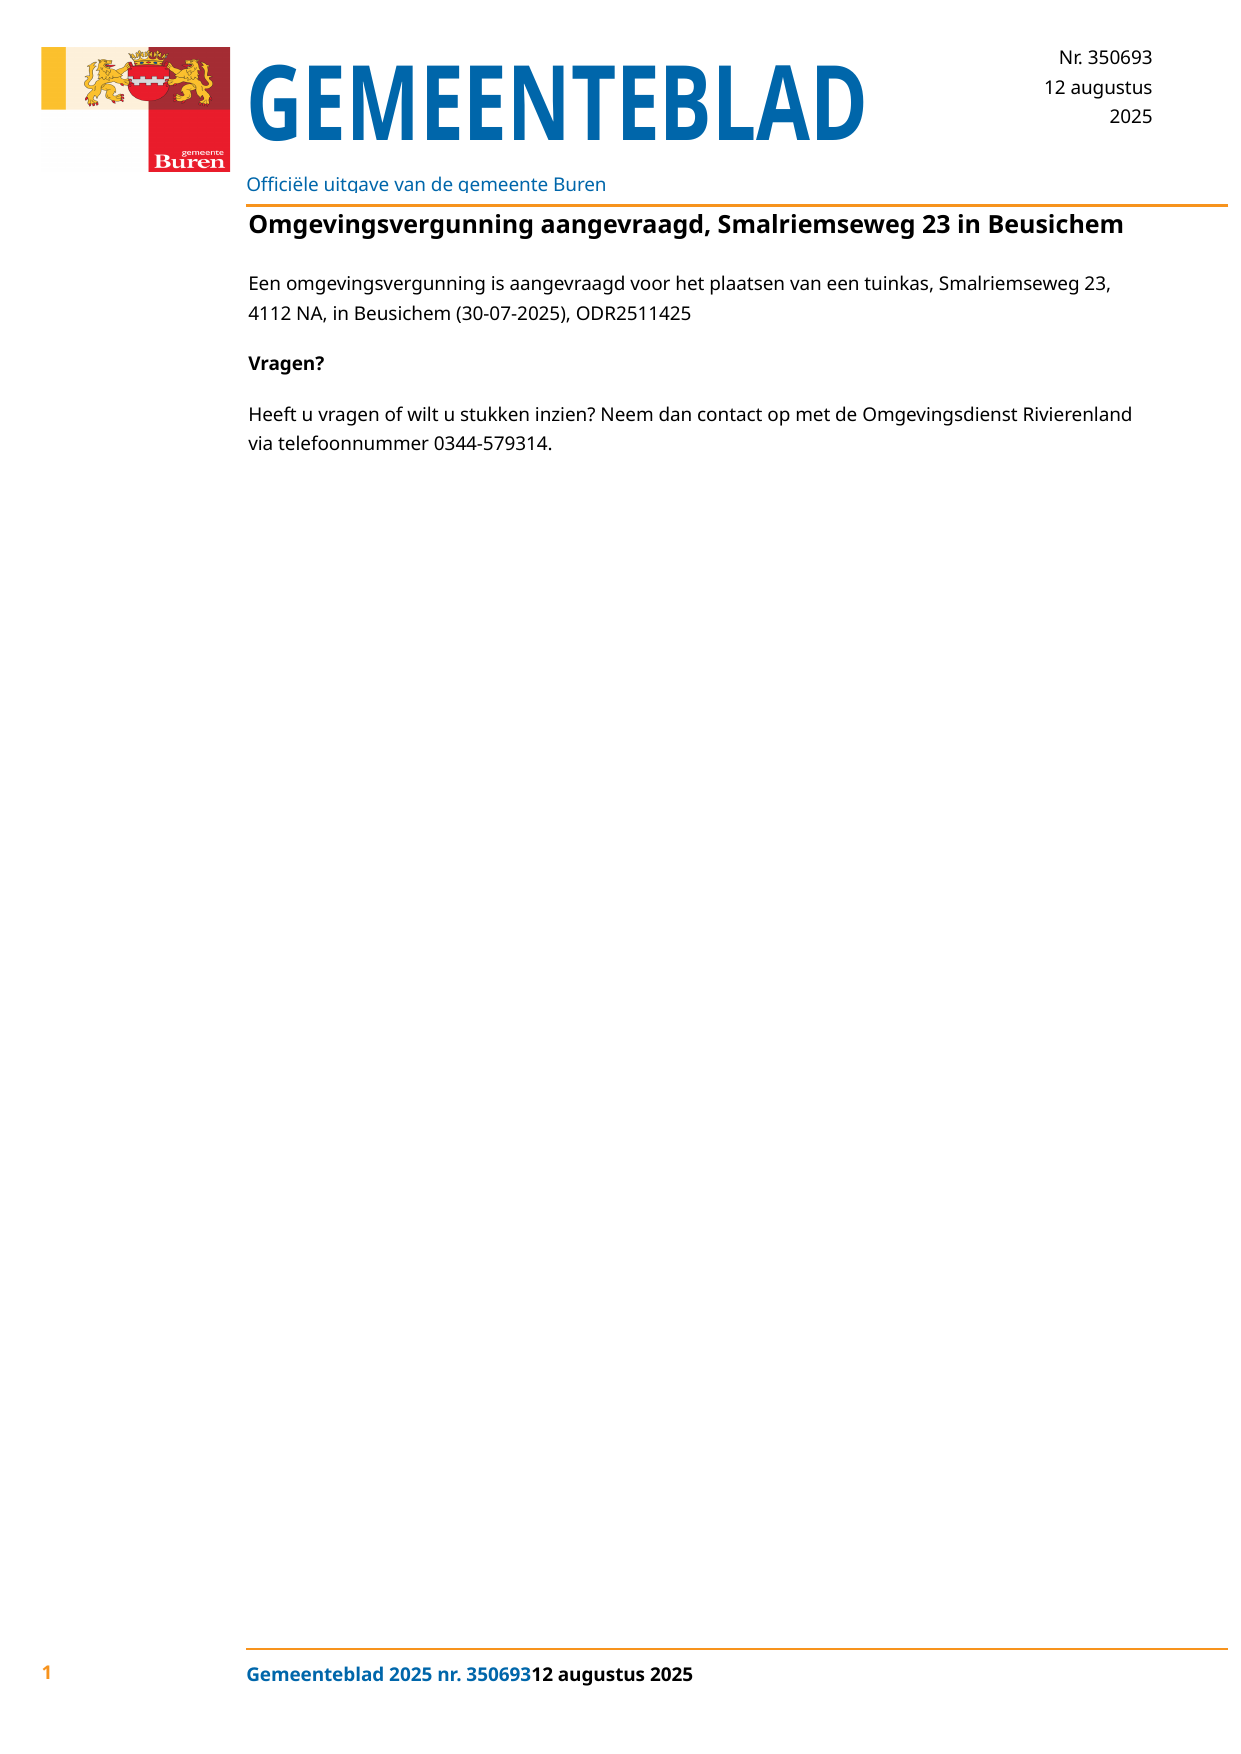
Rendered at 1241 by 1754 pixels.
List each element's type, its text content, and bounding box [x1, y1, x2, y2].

text Heeft u vragen of wilt u stukken inzien? Neem dan contact op met de Omgevingsdienst Rivierenland via telefoonnummer 0344-579314. [248, 401, 1152, 456]
text Een omgevingsvergunning is aangevraagd voor het plaatsen van een tuinkas, Smalriemseweg 23, 4112 NA, in Beusichem (30-07-2025), ODR2511425 [248, 270, 1152, 326]
text Vragen? [248, 350, 1152, 376]
text Omgevingsvergunning aangevraagd, Smalriemseweg 23 in Beusichem [248, 207, 1152, 241]
picture [41, 47, 231, 172]
